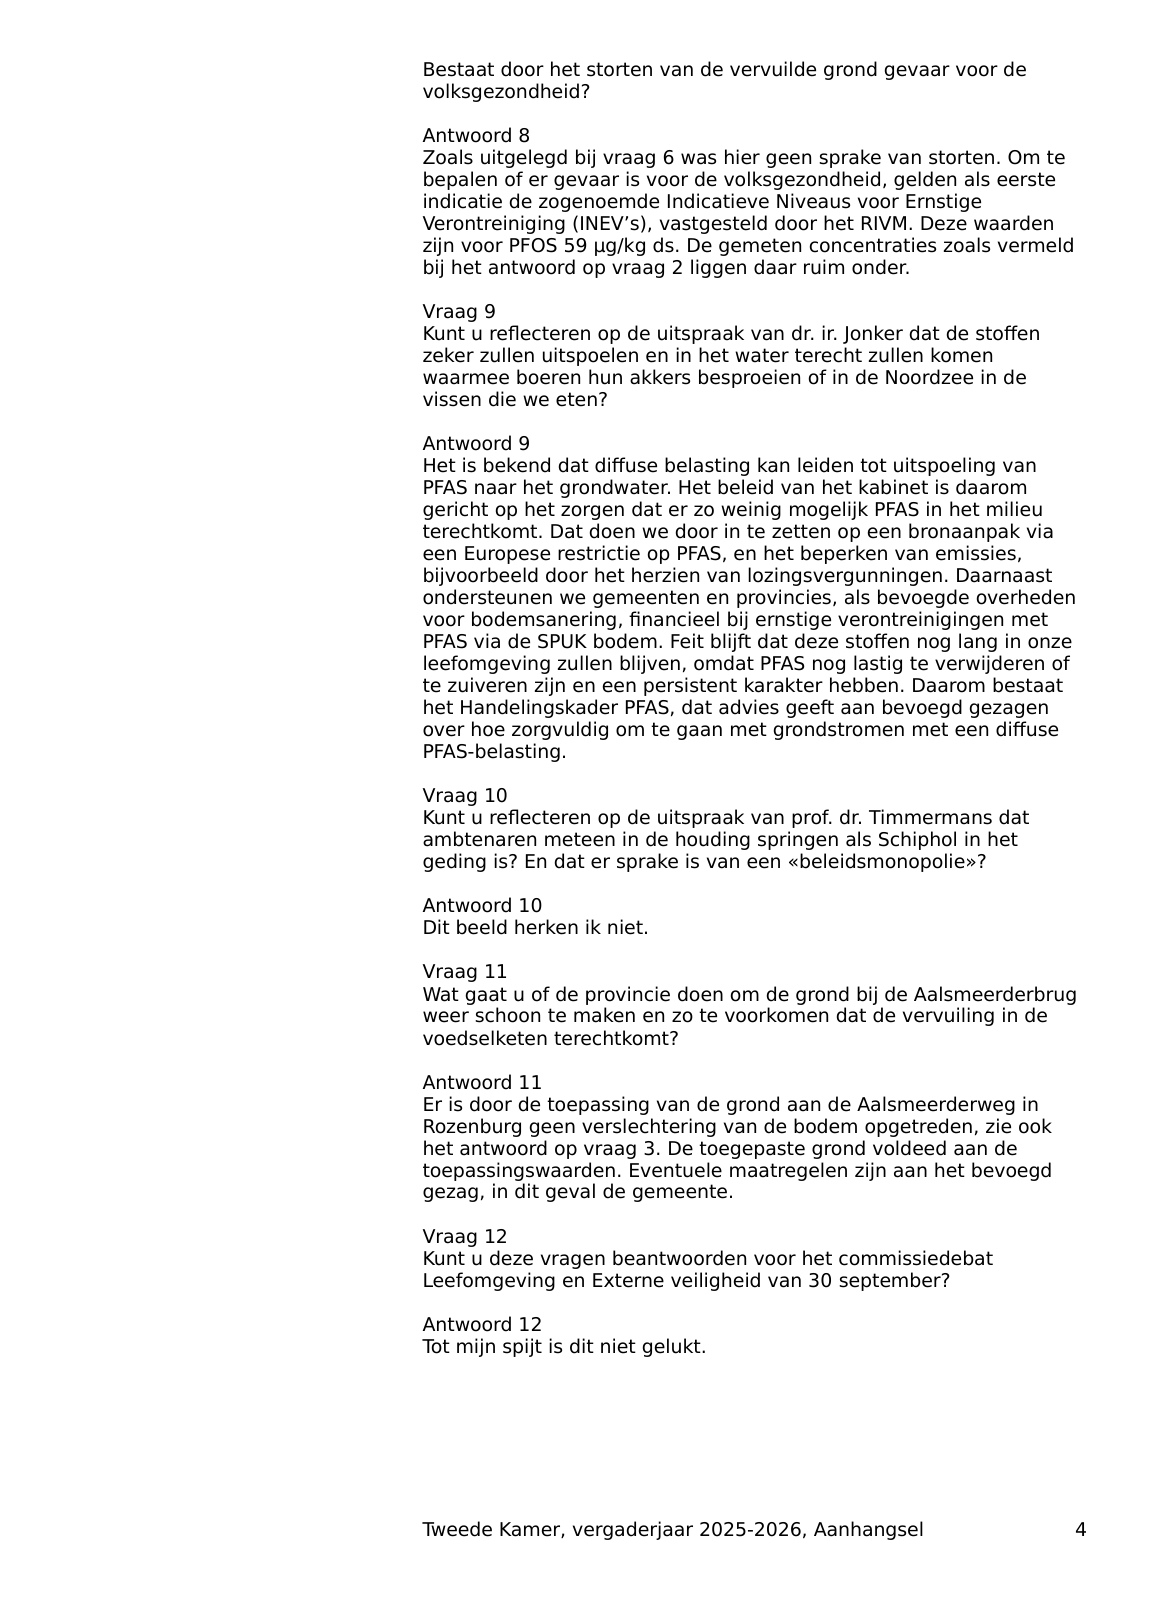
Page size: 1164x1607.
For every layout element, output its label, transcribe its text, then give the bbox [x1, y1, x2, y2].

text Vraag 11 [422, 961, 1087, 983]
text Vraag 12 [422, 1226, 1087, 1248]
text Vraag 10 [422, 785, 1087, 807]
text Antwoord 11 [422, 1072, 1087, 1093]
text Dit beeld herken ik niet. [422, 917, 1087, 939]
text Vraag 9 [422, 301, 1087, 323]
text Kunt u reflecteren op de uitspraak van dr. ir. Jonker dat de stoffen zeker zullen uitspoelen en in het water terecht zullen komen waarmee boeren hun akkers besproeien of in de Noordzee in de vissen die we eten? [422, 323, 1087, 411]
text Antwoord 10 [422, 895, 1087, 917]
text Zoals uitgelegd bij vraag 6 was hier geen sprake van storten. Om te bepalen of er gevaar is voor de volksgezondheid, gelden als eerste indicatie de zogenoemde Indicatieve Niveaus voor Ernstige Verontreiniging (INEV’s), vastgesteld door het RIVM. Deze waarden zijn voor PFOS 59 µg/kg ds. De gemeten concentraties zoals vermeld bij het antwoord op vraag 2 liggen daar ruim onder. [422, 147, 1087, 279]
text Het is bekend dat diffuse belasting kan leiden tot uitspoeling van PFAS naar het grondwater. Het beleid van het kabinet is daarom gericht op het zorgen dat er zo weinig mogelijk PFAS in het milieu terechtkomt. Dat doen we door in te zetten op een bronaanpak via een Europese restrictie op PFAS, en het beperken van emissies, bijvoorbeeld door het herzien van lozingsvergunningen. Daarnaast ondersteunen we gemeenten en provincies, als bevoegde overheden voor bodemsanering, financieel bij ernstige verontreinigingen met PFAS via de SPUK bodem. Feit blijft dat deze stoffen nog lang in onze leefomgeving zullen blijven, omdat PFAS nog lastig te verwijderen of te zuiveren zijn en een persistent karakter hebben. Daarom bestaat het Handelingskader PFAS, dat advies geeft aan bevoegd gezagen over hoe zorgvuldig om te gaan met grondstromen met een diffuse PFAS-belasting. [422, 455, 1087, 763]
text Antwoord 12 [422, 1314, 1087, 1336]
text Antwoord 9 [422, 433, 1087, 455]
text Kunt u reflecteren op de uitspraak van prof. dr. Timmermans dat ambtenaren meteen in de houding springen als Schiphol in het geding is? En dat er sprake is van een «beleidsmonopolie»? [422, 807, 1087, 873]
text Tot mijn spijt is dit niet gelukt. [422, 1336, 1087, 1358]
text Bestaat door het storten van de vervuilde grond gevaar voor de volksgezondheid? [422, 59, 1087, 103]
text Antwoord 8 [422, 125, 1087, 147]
text Er is door de toepassing van de grond aan de Aalsmeerderweg in Rozenburg geen verslechtering van de bodem opgetreden, zie ook het antwoord op vraag 3. De toegepaste grond voldeed aan de toepassingswaarden. Eventuele maatregelen zijn aan het bevoegd gezag, in dit geval de gemeente. [422, 1093, 1087, 1203]
text Wat gaat u of de provincie doen om de grond bij de Aalsmeerderbrug weer schoon te maken en zo te voorkomen dat de vervuiling in de voedselketen terechtkomt? [422, 983, 1087, 1049]
text Kunt u deze vragen beantwoorden voor het commissiedebat Leefomgeving en Externe veiligheid van 30 september? [422, 1248, 1087, 1292]
